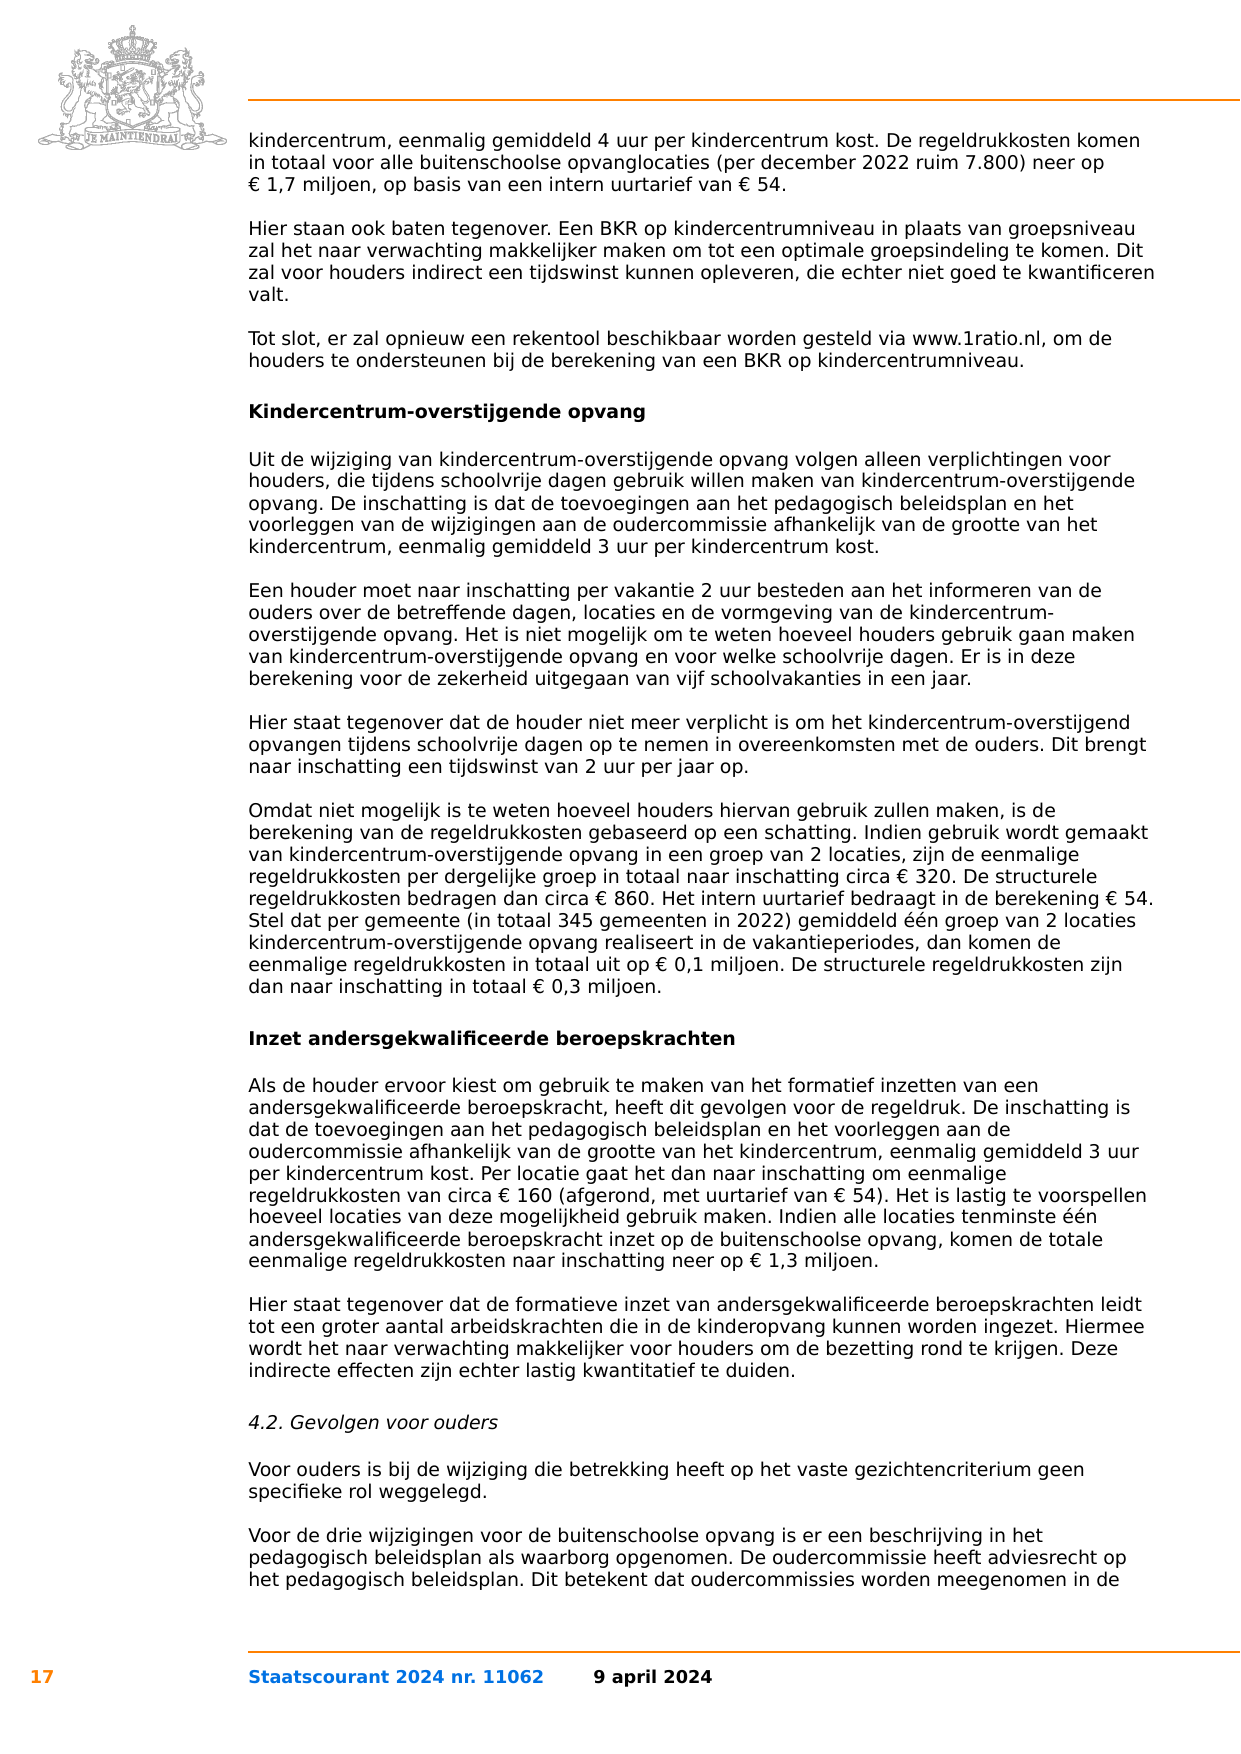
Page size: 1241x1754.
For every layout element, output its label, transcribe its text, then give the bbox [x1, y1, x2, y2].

text Hier staat tegenover dat de houder niet meer verplicht is om het kindercentrum-overstijgend opvangen tijdens schoolvrije dagen op te nemen in overeenkomsten met de ouders. Dit brengt naar inschatting een tijdswinst van 2 uur per jaar op. [248, 712, 1163, 778]
subtitle 4.2. Gevolgen voor ouders [248, 1412, 1163, 1434]
text Een houder moet naar inschatting per vakantie 2 uur besteden aan het informeren van de ouders over de betreffende dagen, locaties en de vormgeving van de kindercentrum-overstijgende opvang. Het is niet mogelijk om te weten hoeveel houders gebruik gaan maken van kindercentrum-overstijgende opvang en voor welke schoolvrije dagen. Er is in deze berekening voor de zekerheid uitgegaan van vijf schoolvakanties in een jaar. [248, 580, 1163, 690]
picture [38, 25, 227, 150]
subtitle Inzet andersgekwalificeerde beroepskrachten [248, 1028, 1163, 1049]
text Hier staat tegenover dat de formatieve inzet van andersgekwalificeerde beroepskrachten leidt tot een groter aantal arbeidskrachten die in de kinderopvang kunnen worden ingezet. Hiermee wordt het naar verwachting makkelijker voor houders om de bezetting rond te krijgen. Deze indirecte effecten zijn echter lastig kwantitatief te duiden. [248, 1294, 1163, 1382]
text Hier staan ook baten tegenover. Een BKR op kindercentrumniveau in plaats van groepsniveau zal het naar verwachting makkelijker maken om tot een optimale groepsindeling te komen. Dit zal voor houders indirect een tijdswinst kunnen opleveren, die echter niet goed te kwantificeren valt. [248, 218, 1163, 306]
text Voor de drie wijzigingen voor de buitenschoolse opvang is er een beschrijving in het pedagogisch beleidsplan als waarborg opgenomen. De oudercommissie heeft adviesrecht op het pedagogisch beleidsplan. Dit betekent dat oudercommissies worden meegenomen in de [248, 1525, 1163, 1591]
text Als de houder ervoor kiest om gebruik te maken van het formatief inzetten van een andersgekwalificeerde beroepskracht, heeft dit gevolgen voor de regeldruk. De inschatting is dat de toevoegingen aan het pedagogisch beleidsplan en het voorleggen aan de oudercommissie afhankelijk van de grootte van het kindercentrum, eenmalig gemiddeld 3 uur per kindercentrum kost. Per locatie gaat het dan naar inschatting om eenmalige regeldrukkosten van circa € 160 (afgerond, met uurtarief van € 54). Het is lastig te voorspellen hoeveel locaties van deze mogelijkheid gebruik maken. Indien alle locaties tenminste één andersgekwalificeerde beroepskracht inzet op de buitenschoolse opvang, komen de totale eenmalige regeldrukkosten naar inschatting neer op € 1,3 miljoen. [248, 1074, 1163, 1272]
text Voor ouders is bij de wijziging die betrekking heeft op het vaste gezichtencriterium geen specifieke rol weggelegd. [248, 1459, 1163, 1503]
text kindercentrum, eenmalig gemiddeld 4 uur per kindercentrum kost. De regeldrukkosten komen in totaal voor alle buitenschoolse opvanglocaties (per december 2022 ruim 7.800) neer op € 1,7 miljoen, op basis van een intern uurtarief van € 54. [248, 130, 1163, 196]
text Omdat niet mogelijk is te weten hoeveel houders hiervan gebruik zullen maken, is de berekening van de regeldrukkosten gebaseerd op een schatting. Indien gebruik wordt gemaakt van kindercentrum-overstijgende opvang in een groep van 2 locaties, zijn de eenmalige regeldrukkosten per dergelijke groep in totaal naar inschatting circa € 320. De structurele regeldrukkosten bedragen dan circa € 860. Het intern uurtarief bedraagt in de berekening € 54. Stel dat per gemeente (in totaal 345 gemeenten in 2022) gemiddeld één groep van 2 locaties kindercentrum-overstijgende opvang realiseert in de vakantieperiodes, dan komen de eenmalige regeldrukkosten in totaal uit op € 0,1 miljoen. De structurele regeldrukkosten zijn dan naar inschatting in totaal € 0,3 miljoen. [248, 800, 1163, 998]
text Tot slot, er zal opnieuw een rekentool beschikbaar worden gesteld via www.1ratio.nl, om de houders te ondersteunen bij de berekening van een BKR op kindercentrumniveau. [248, 327, 1163, 371]
text Uit de wijziging van kindercentrum-overstijgende opvang volgen alleen verplichtingen voor houders, die tijdens schoolvrije dagen gebruik willen maken van kindercentrum-overstijgende opvang. De inschatting is dat de toevoegingen aan het pedagogisch beleidsplan en het voorleggen van de wijzigingen aan de oudercommissie afhankelijk van de grootte van het kindercentrum, eenmalig gemiddeld 3 uur per kindercentrum kost. [248, 448, 1163, 558]
subtitle Kindercentrum-overstijgende opvang [248, 401, 1163, 423]
